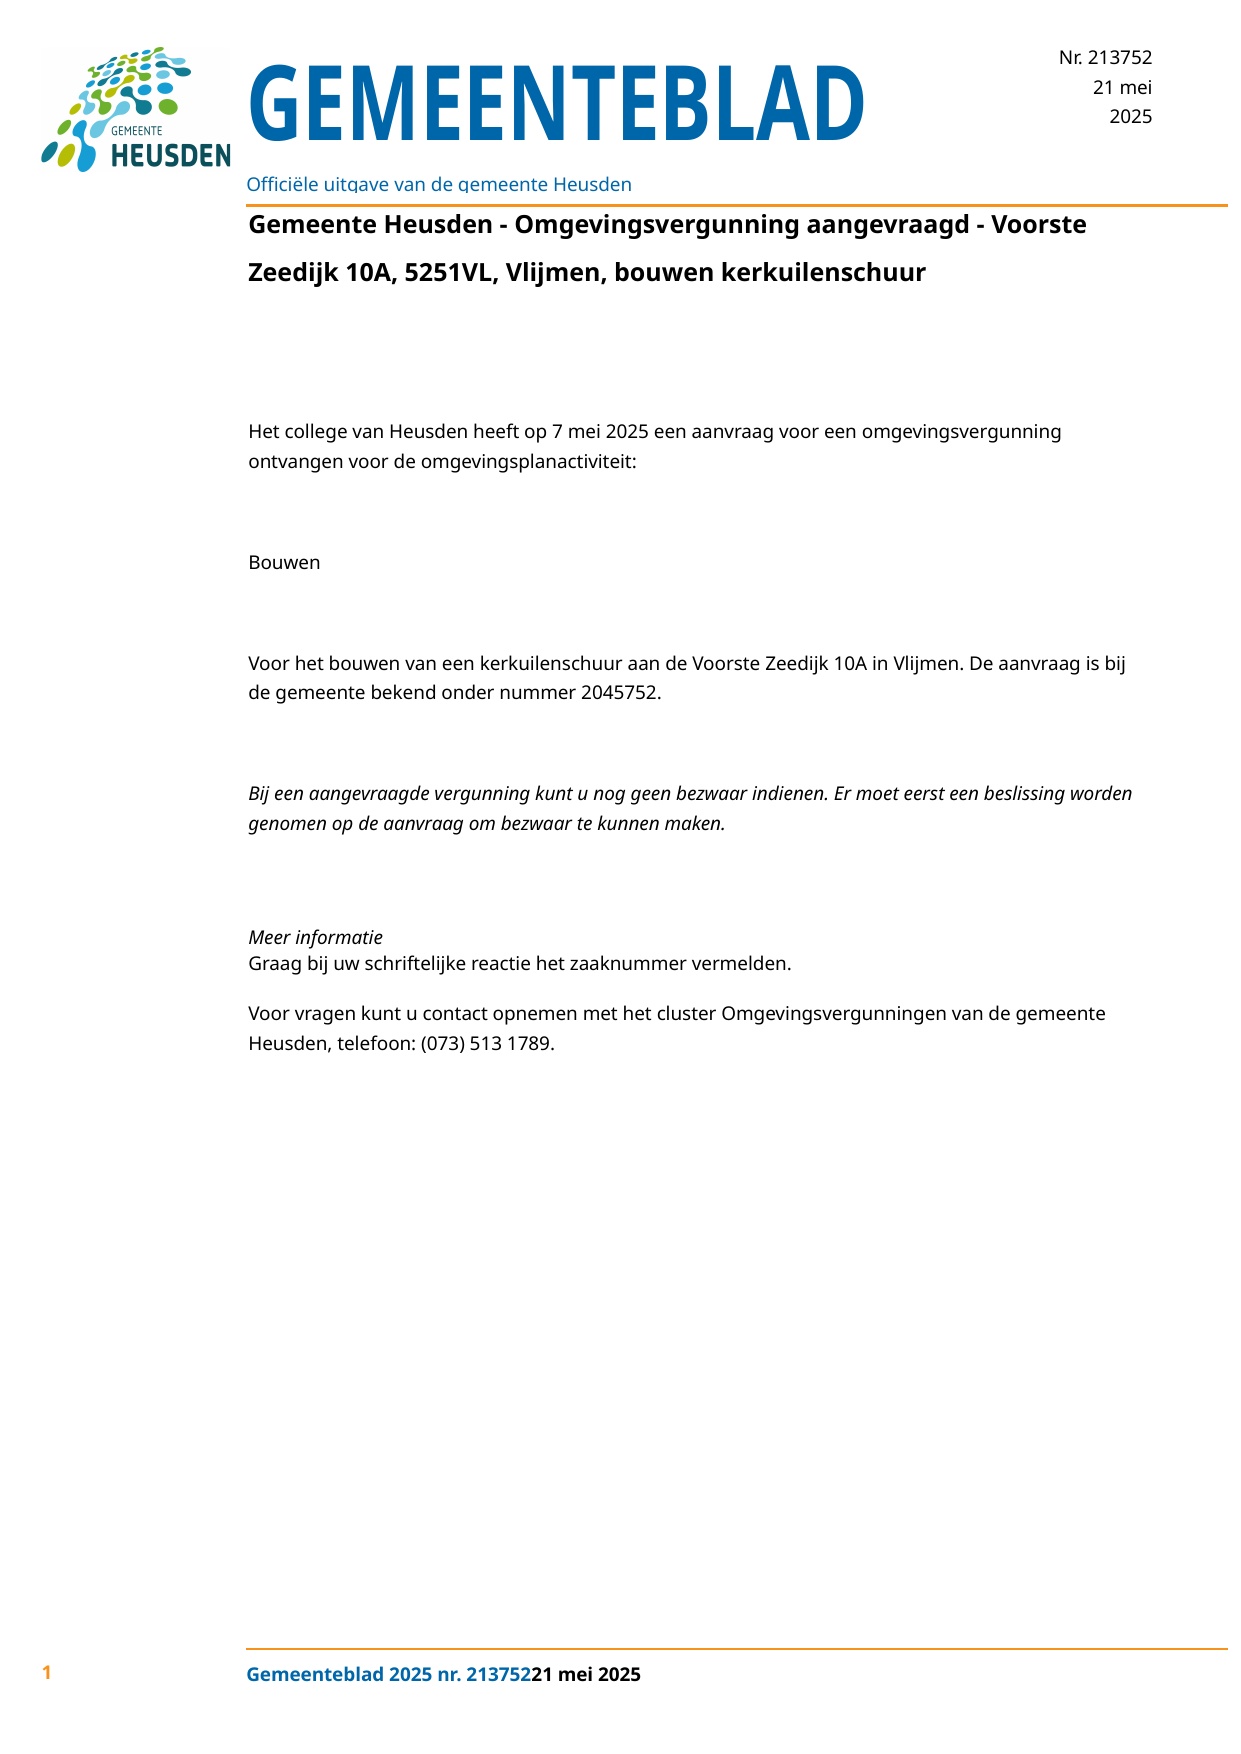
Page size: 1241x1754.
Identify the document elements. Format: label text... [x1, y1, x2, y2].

text Bij een aangevraagde vergunning kunt u nog geen bezwaar indienen. Er moet eerst een beslissing worden genomen op de aanvraag om bezwaar te kunnen maken. [248, 780, 1152, 836]
text Voor vragen kunt u contact opnemen met het cluster Omgevingsvergunningen van de gemeente Heusden, telefoon: (073) 513 1789. [248, 1001, 1152, 1056]
text Bouwen [248, 549, 1152, 575]
text Graag bij uw schriftelijke reactie het zaaknummer vermelden. [248, 950, 1152, 976]
text Gemeente Heusden - Omgevingsvergunning aangevraagd - Voorste Zeedijk 10A, 5251VL, Vlijmen, bouwen kerkuilenschuur [248, 207, 1152, 288]
text Meer informatie [248, 924, 1152, 950]
picture [41, 47, 231, 172]
text Voor het bouwen van een kerkuilenschuur aan de Voorste Zeedijk 10A in Vlijmen. De aanvraag is bij de gemeente bekend onder nummer 2045752. [248, 650, 1152, 705]
text Het college van Heusden heeft op 7 mei 2025 een aanvraag voor een omgevingsvergunning ontvangen voor de omgevingsplanactiviteit: [248, 419, 1152, 474]
